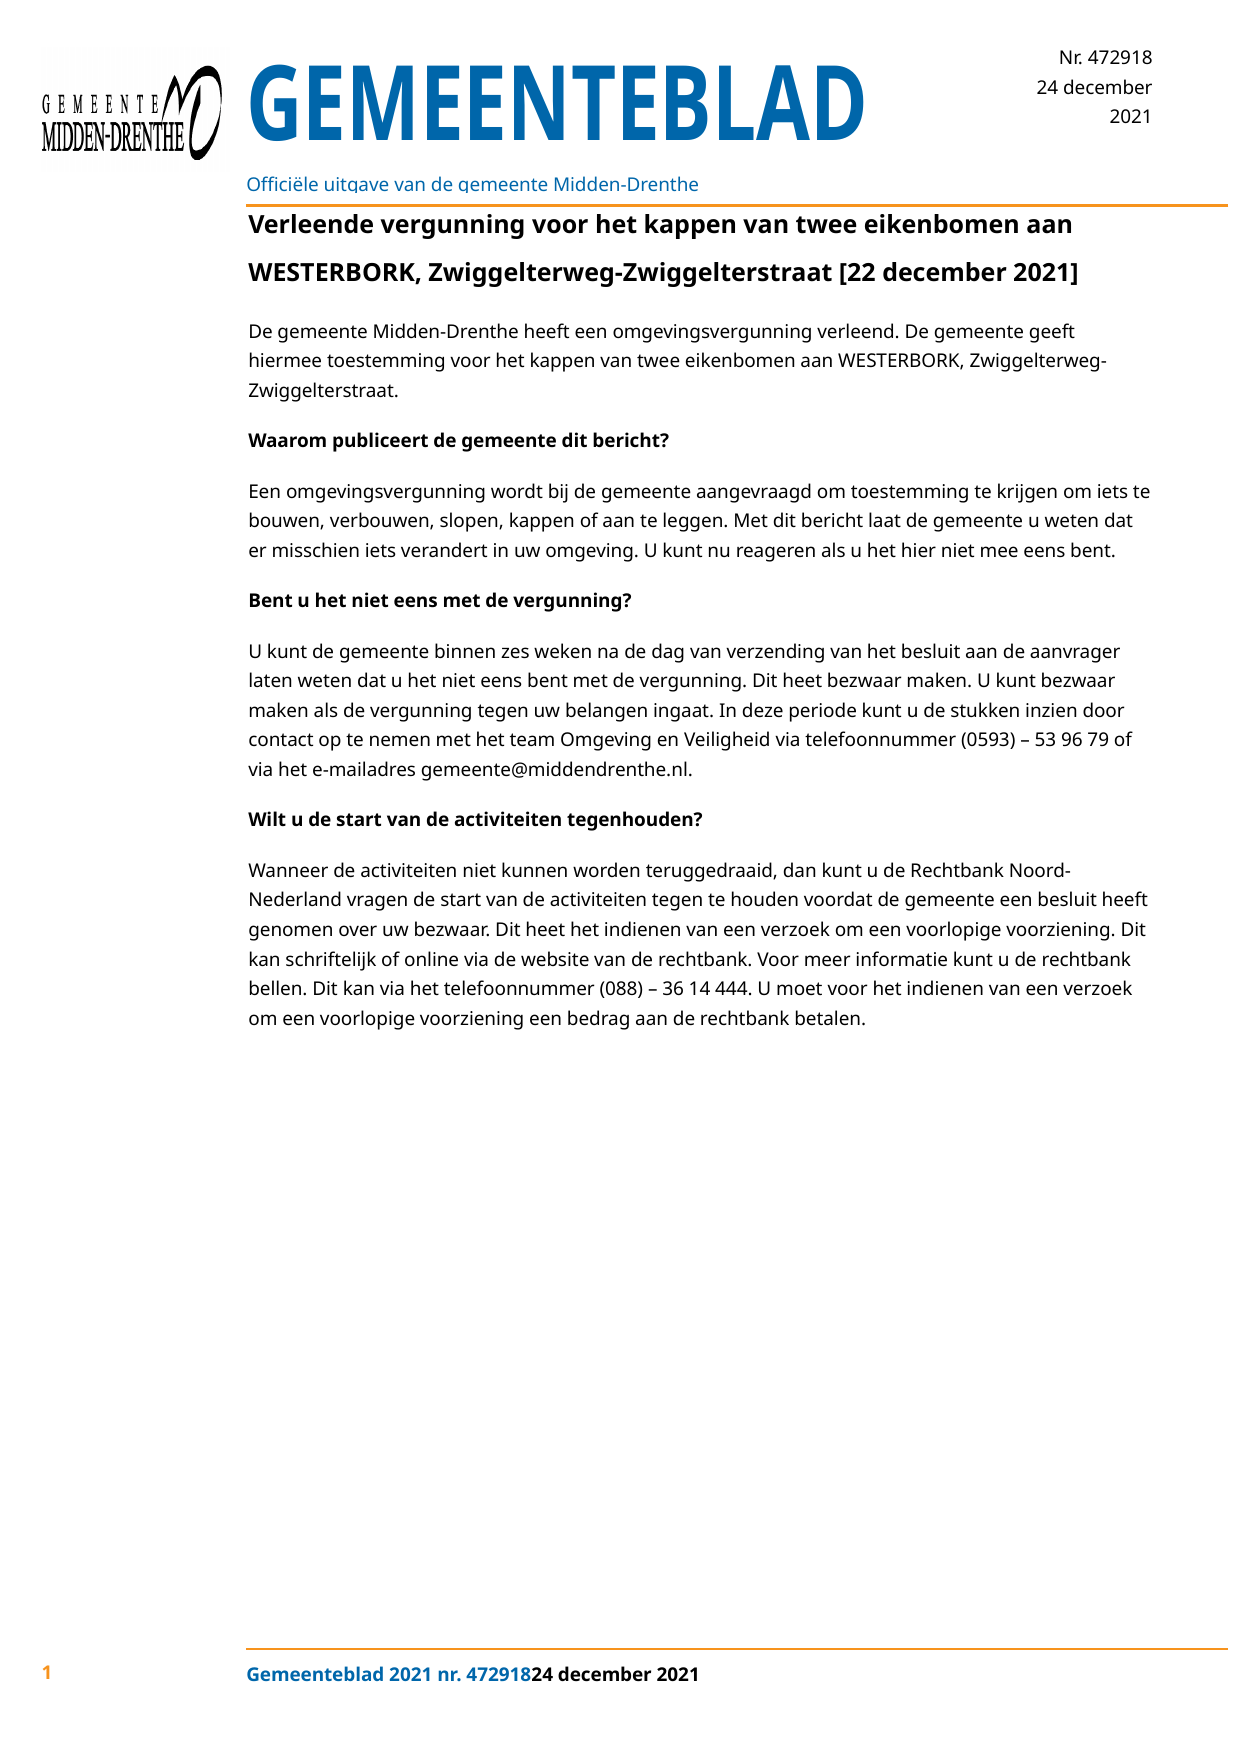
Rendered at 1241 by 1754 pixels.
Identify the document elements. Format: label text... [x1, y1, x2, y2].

text U kunt de gemeente binnen zes weken na de dag van verzending van het besluit aan de aanvrager laten weten dat u het niet eens bent met de vergunning. Dit heet bezwaar maken. U kunt bezwaar maken als de vergunning tegen uw belangen ingaat. In deze periode kunt u de stukken inzien door contact op te nemen met het team Omgeving en Veiligheid via telefoonnummer (0593) – 53 96 79 of via het e-mailadres gemeente@middendrenthe.nl. [248, 638, 1152, 782]
text Verleende vergunning voor het kappen van twee eikenbomen aan WESTERBORK, Zwiggelterweg-Zwiggelterstraat [22 december 2021] [248, 207, 1152, 288]
text De gemeente Midden-Drenthe heeft een omgevingsvergunning verleend. De gemeente geeft hiermee toestemming voor het kappen van twee eikenbomen aan WESTERBORK, Zwiggelterweg-Zwiggelterstraat. [248, 318, 1152, 403]
text Bent u het niet eens met de vergunning? [248, 587, 1152, 613]
text Een omgevingsvergunning wordt bij de gemeente aangevraagd om toestemming te krijgen om iets te bouwen, verbouwen, slopen, kappen of aan te leggen. Met dit bericht laat de gemeente u weten dat er misschien iets verandert in uw omgeving. U kunt nu reageren als u het hier niet mee eens bent. [248, 478, 1152, 563]
picture [41, 47, 231, 172]
text Waarom publiceert de gemeente dit bericht? [248, 427, 1152, 453]
text Wanneer de activiteiten niet kunnen worden teruggedraaid, dan kunt u de Rechtbank Noord-Nederland vragen de start van de activiteiten tegen te houden voordat de gemeente een besluit heeft genomen over uw bezwaar. Dit heet het indienen van een verzoek om een voorlopige voorziening. Dit kan schriftelijk of online via de website van de rechtbank. Voor meer informatie kunt u de rechtbank bellen. Dit kan via het telefoonnummer (088) – 36 14 444. U moet voor het indienen van een verzoek om een voorlopige voorziening een bedrag aan de rechtbank betalen. [248, 857, 1152, 1031]
text Wilt u de start van de activiteiten tegenhouden? [248, 807, 1152, 832]
